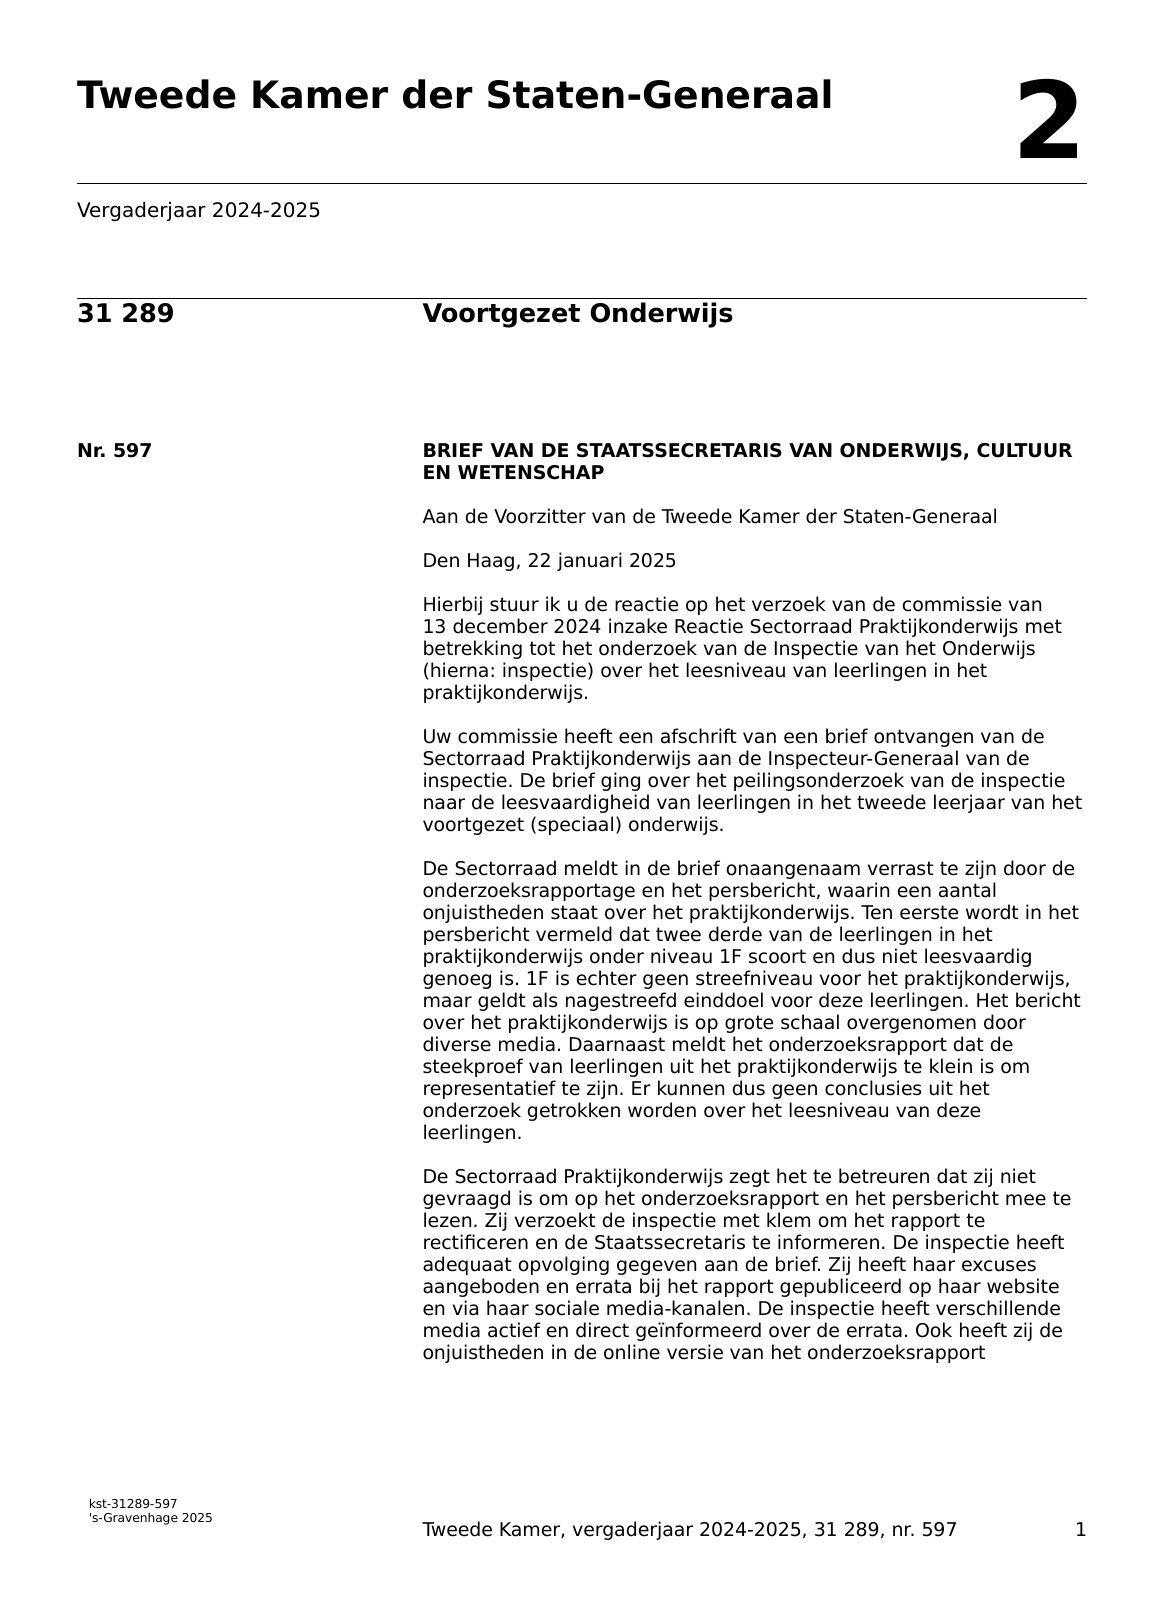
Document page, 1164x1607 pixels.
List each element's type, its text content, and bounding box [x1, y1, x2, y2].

table_header Tweede Kamer der Staten-Generaal [77, 59, 886, 183]
text Uw commissie heeft een afschrift van een brief ontvangen van de Sectorraad Praktijkonderwijs aan de Inspecteur-Generaal van de inspectie. De brief ging over het peilingsonderzoek van de inspectie naar de leesvaardigheid van leerlingen in het tweede leerjaar van het voortgezet (speciaal) onderwijs. [422, 726, 1087, 836]
text Den Haag, 22 januari 2025 [422, 550, 1087, 572]
text Hierbij stuur ik u de reactie op het verzoek van de commissie van 13 december 2024 inzake Reactie Sectorraad Praktijkonderwijs met betrekking tot het onderzoek van de Inspectie van het Onderwijs (hierna: inspectie) over het leesniveau van leerlingen in het praktijkonderwijs. [422, 594, 1087, 704]
text De Sectorraad Praktijkonderwijs zegt het te betreuren dat zij niet gevraagd is om op het onderzoeksrapport en het persbericht mee te lezen. Zij verzoekt de inspectie met klem om het rapport te rectificeren en de Staatssecretaris te informeren. De inspectie heeft adequaat opvolging gegeven aan de brief. Zij heeft haar excuses aangeboden en errata bij het rapport gepubliceerd op haar website en via haar sociale media-kanalen. De inspectie heeft verschillende media actief en direct geïnformeerd over de errata. Ook heeft zij de onjuistheden in de online versie van het onderzoeksrapport [422, 1166, 1087, 1386]
text kst-31289-597 [88, 1497, 323, 1511]
subtitle 31 289 Voortgezet Onderwijs [77, 299, 1087, 329]
text Aan de Voorzitter van de Tweede Kamer der Staten-Generaal [422, 506, 1087, 528]
text 's-Gravenhage 2025 [88, 1511, 323, 1525]
table_header 2 [886, 59, 1087, 183]
table_cell Vergaderjaar 2024-2025 [77, 184, 1087, 298]
subtitle Nr. 597 BRIEF VAN DE STAATSSECRETARIS VAN ONDERWIJS, CULTUUR EN WETENSCHAP [77, 440, 1087, 484]
text De Sectorraad meldt in de brief onaangenaam verrast te zijn door de onderzoeksrapportage en het persbericht, waarin een aantal onjuistheden staat over het praktijkonderwijs. Ten eerste wordt in het persbericht vermeld dat twee derde van de leerlingen in het praktijkonderwijs onder niveau 1F scoort en dus niet leesvaardig genoeg is. 1F is echter geen streefniveau voor het praktijkonderwijs, maar geldt als nagestreefd einddoel voor deze leerlingen. Het bericht over het praktijkonderwijs is op grote schaal overgenomen door diverse media. Daarnaast meldt het onderzoeksrapport dat de steekproef van leerlingen uit het praktijkonderwijs te klein is om representatief te zijn. Er kunnen dus geen conclusies uit het onderzoek getrokken worden over het leesniveau van deze leerlingen. [422, 858, 1087, 1144]
